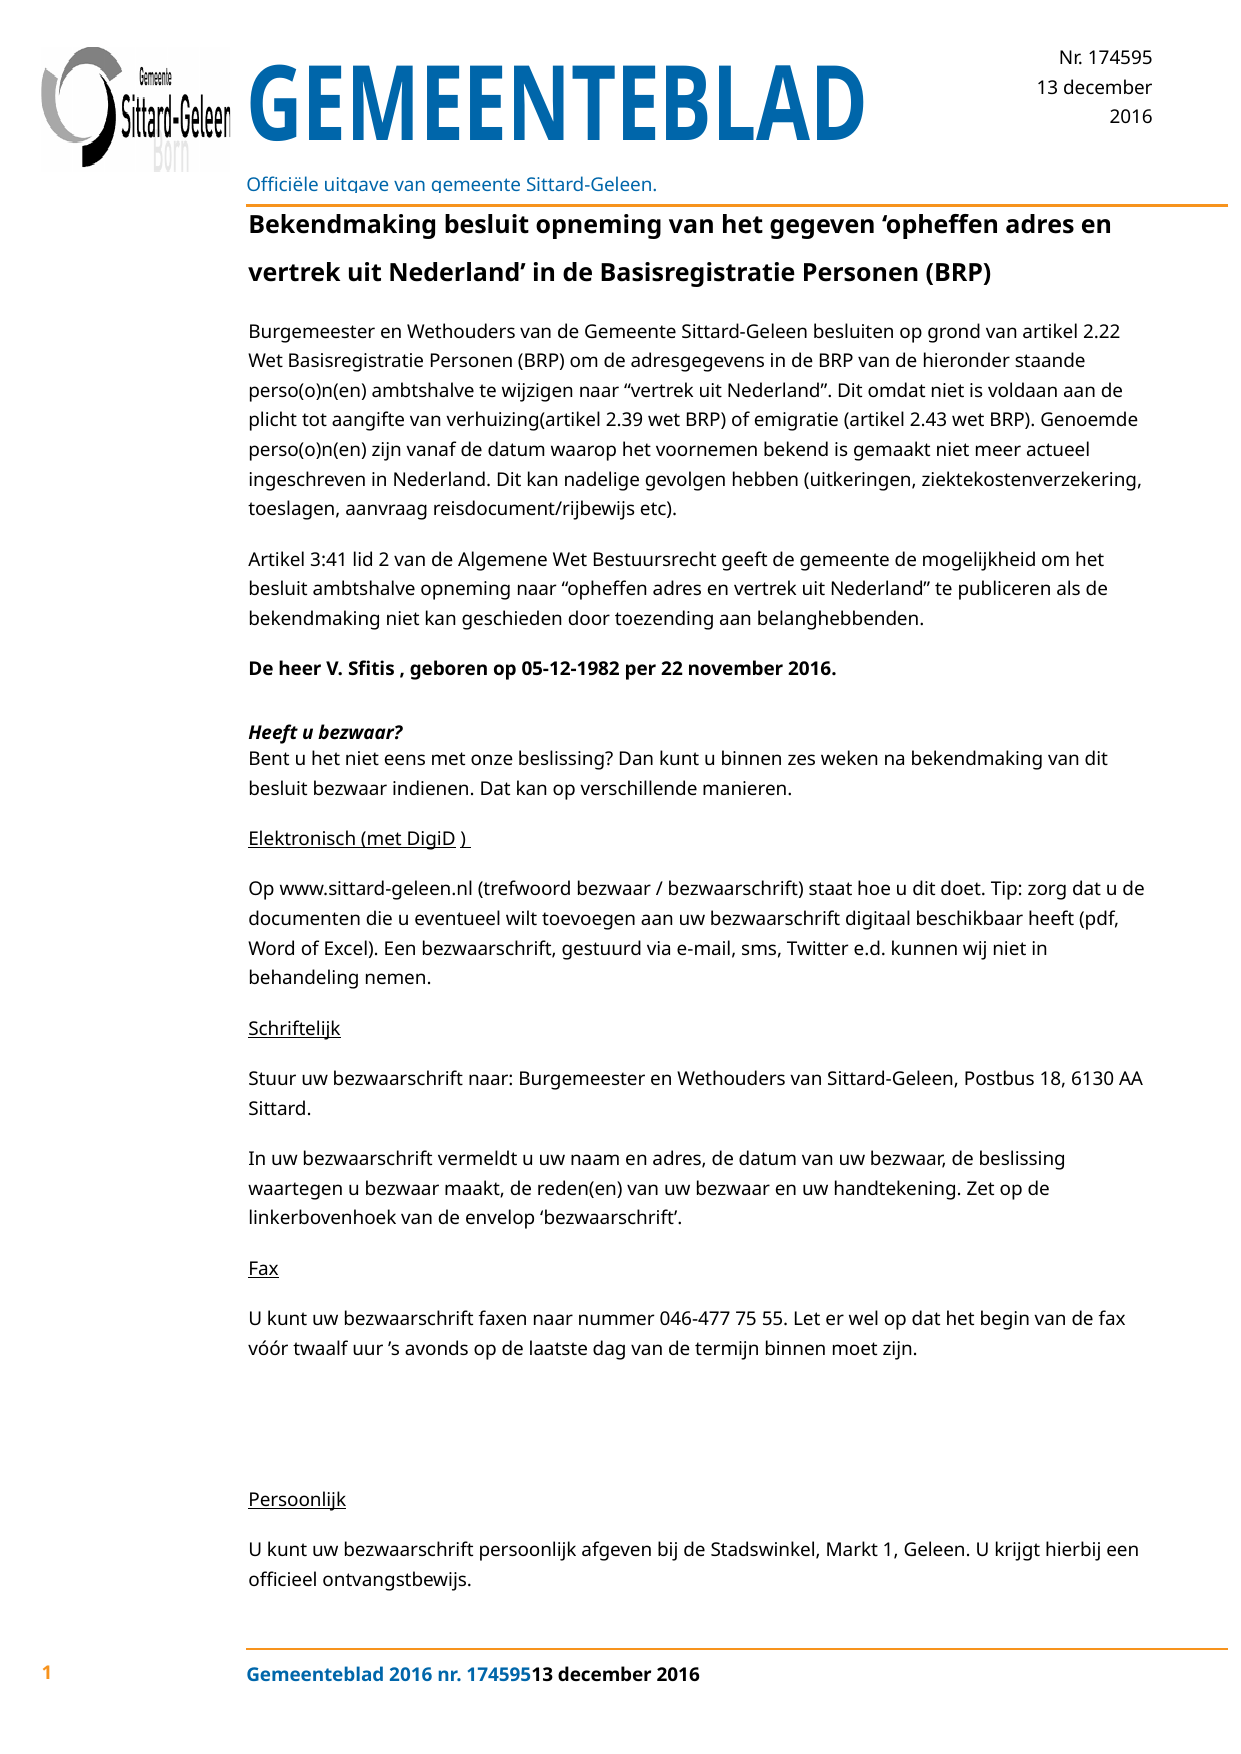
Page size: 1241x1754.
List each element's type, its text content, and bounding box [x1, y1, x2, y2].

text De heer V. Sfitis , geboren op 05-12-1982 per 22 november 2016. [248, 655, 1152, 681]
text Fax [248, 1255, 1152, 1280]
picture [41, 47, 231, 172]
text Stuur uw bezwaarschrift naar: Burgemeester en Wethouders van Sittard-Geleen, Postbus 18, 6130 AA Sittard. [248, 1065, 1152, 1120]
text Persoonlijk [248, 1486, 1152, 1512]
text Burgemeester en Wethouders van de Gemeente Sittard-Geleen besluiten op grond van artikel 2.22 Wet Basisregistratie Personen (BRP) om de adresgegevens in de BRP van de hieronder staande perso(o)n(en) ambtshalve te wijzigen naar “vertrek uit Nederland”. Dit omdat niet is voldaan aan de plicht tot aangifte van verhuizing(artikel 2.39 wet BRP) of emigratie (artikel 2.43 wet BRP). Genoemde perso(o)n(en) zijn vanaf de datum waarop het voornemen bekend is gemaakt niet meer actueel ingeschreven in Nederland. Dit kan nadelige gevolgen hebben (uitkeringen, ziektekostenverzekering, toeslagen, aanvraag reisdocument/rijbewijs etc). [248, 318, 1152, 521]
text Heeft u bezwaar? [248, 719, 1152, 745]
text Bekendmaking besluit opneming van het gegeven ‘opheffen adres en vertrek uit Nederland’ in de Basisregistratie Personen (BRP) [248, 207, 1152, 288]
text Artikel 3:41 lid 2 van de Algemene Wet Bestuursrecht geeft de gemeente de mogelijkheid om het besluit ambtshalve opneming naar “opheffen adres en vertrek uit Nederland” te publiceren als de bekendmaking niet kan geschieden door toezending aan belanghebbenden. [248, 546, 1152, 631]
text U kunt uw bezwaarschrift persoonlijk afgeven bij de Stadswinkel, Markt 1, Geleen. U krijgt hierbij een officieel ontvangstbewijs. [248, 1536, 1152, 1592]
text Schriftelijk [248, 1015, 1152, 1040]
text In uw bezwaarschrift vermeldt u uw naam en adres, de datum van uw bezwaar, de beslissing waartegen u bezwaar maakt, de reden(en) van uw bezwaar en uw handtekening. Zet op de linkerbovenhoek van de envelop ‘bezwaarschrift’. [248, 1145, 1152, 1230]
text Op www.sittard-geleen.nl (trefwoord bezwaar / bezwaarschrift) staat hoe u dit doet. Tip: zorg dat u de documenten die u eventueel wilt toevoegen aan uw bezwaarschrift digitaal beschikbaar heeft (pdf, Word of Excel). Een bezwaarschrift, gestuurd via e-mail, sms, Twitter e.d. kunnen wij niet in behandeling nemen. [248, 876, 1152, 990]
text U kunt uw bezwaarschrift faxen naar nummer 046-477 75 55. Let er wel op dat het begin van de fax vóór twaalf uur ’s avonds op de laatste dag van de termijn binnen moet zijn. [248, 1305, 1152, 1360]
text Elektronisch (met DigiD ) [248, 825, 1152, 851]
text Bent u het niet eens met onze beslissing? Dan kunt u binnen zes weken na bekendmaking van dit besluit bezwaar indienen. Dat kan op verschillende manieren. [248, 745, 1152, 800]
